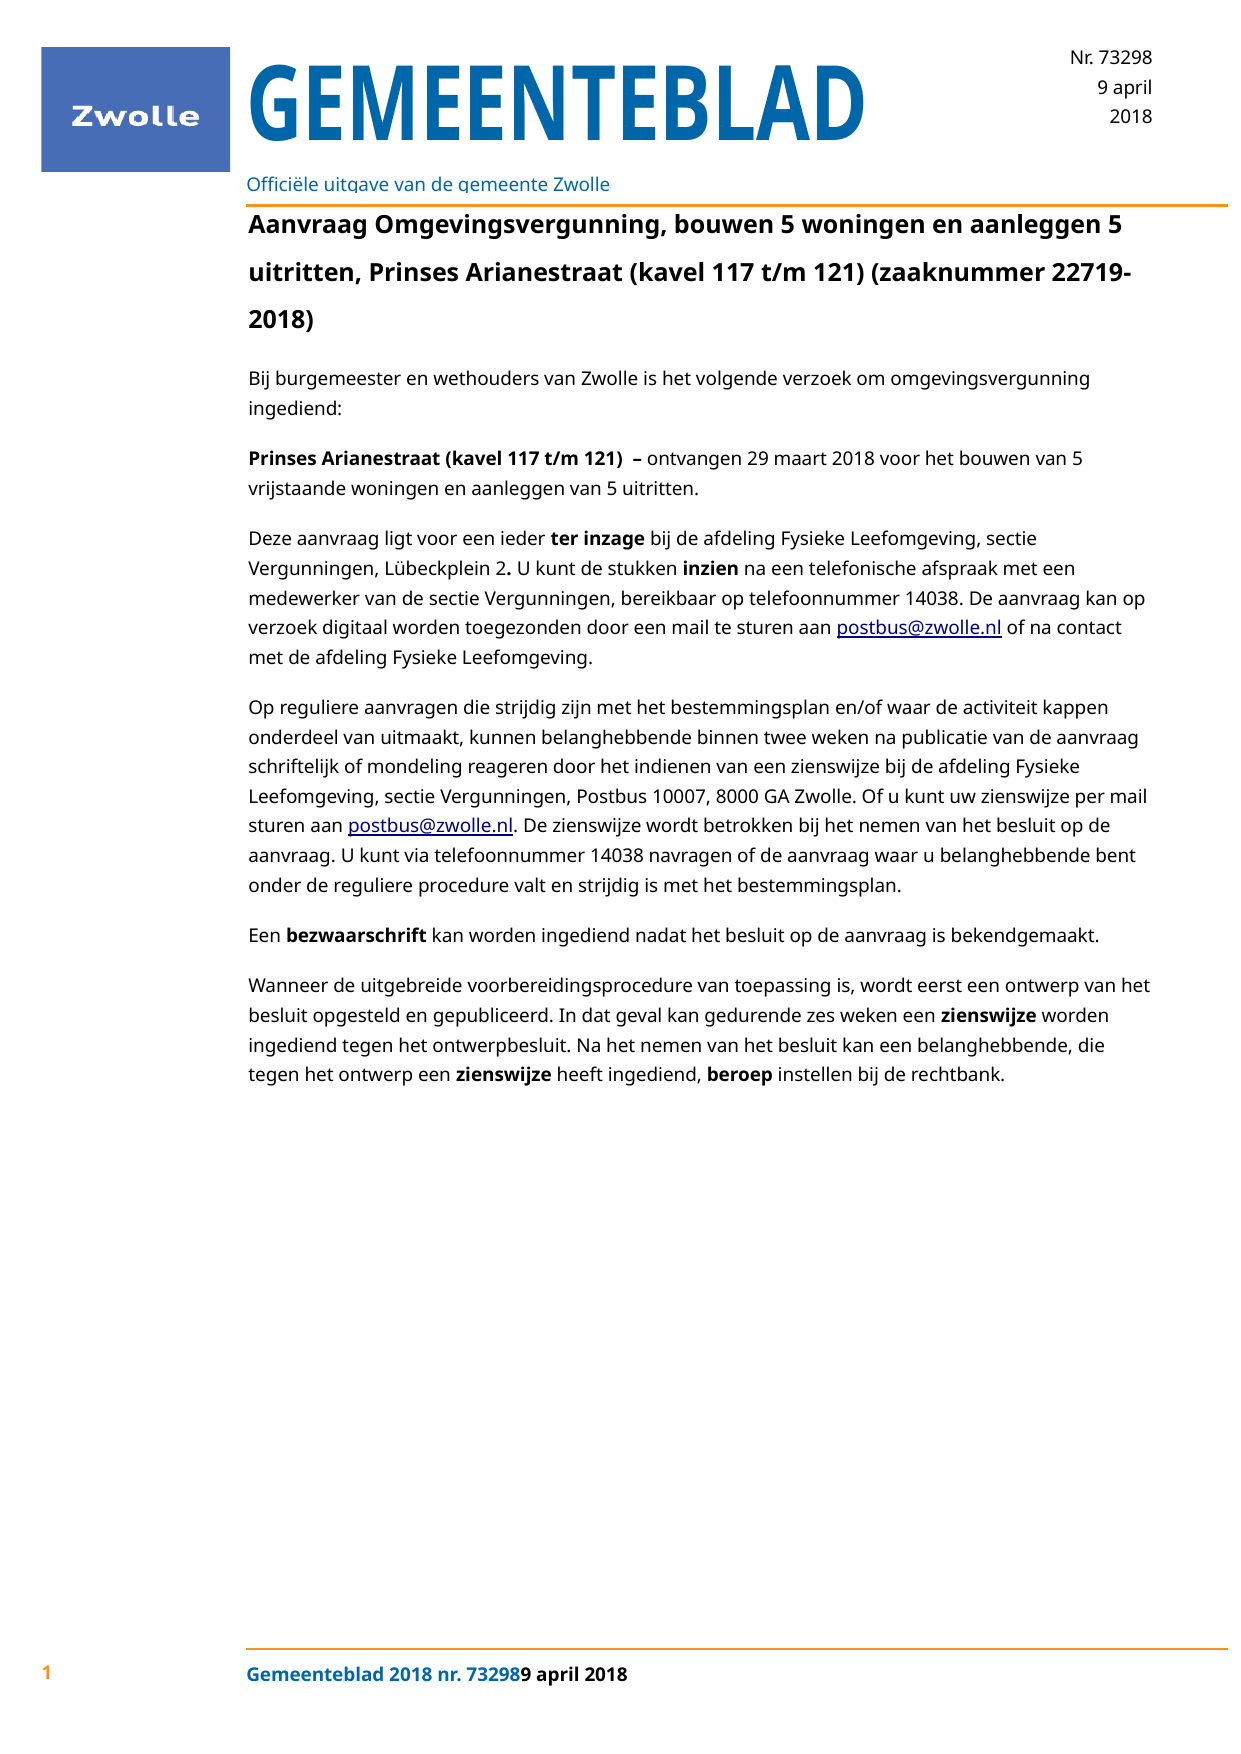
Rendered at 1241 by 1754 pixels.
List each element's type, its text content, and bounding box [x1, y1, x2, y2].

text Wanneer de uitgebreide voorbereidingsprocedure van toepassing is, wordt eerst een ontwerp van het besluit opgesteld en gepubliceerd. In dat geval kan gedurende zes weken een zienswijze worden ingediend tegen het ontwerpbesluit. Na het nemen van het besluit kan een belanghebbende, die tegen het ontwerp een zienswijze heeft ingediend, beroep instellen bij de rechtbank. [248, 973, 1152, 1087]
text Deze aanvraag ligt voor een ieder ter inzage bij de afdeling Fysieke Leefomgeving, sectie Vergunningen, Lübeckplein 2. U kunt de stukken inzien na een telefonische afspraak met een medewerker van de sectie Vergunningen, bereikbaar op telefoonnummer 14038. De aanvraag kan op verzoek digitaal worden toegezonden door een mail te sturen aan postbus@zwolle.nl of na contact met de afdeling Fysieke Leefomgeving. [248, 526, 1152, 669]
text Prinses Arianestraat (kavel 117 t/m 121) – ontvangen 29 maart 2018 voor het bouwen van 5 vrijstaande woningen en aanleggen van 5 uitritten. [248, 446, 1152, 501]
text Een bezwaarschrift kan worden ingediend nadat het besluit op de aanvraag is bekendgemaakt. [248, 922, 1152, 948]
picture [41, 47, 231, 172]
text Aanvraag Omgevingsvergunning, bouwen 5 woningen en aanleggen 5 uitritten, Prinses Arianestraat (kavel 117 t/m 121) (zaaknummer 22719-2018) [248, 207, 1152, 336]
text Bij burgemeester en wethouders van Zwolle is het volgende verzoek om omgevingsvergunning ingediend: [248, 366, 1152, 421]
text Op reguliere aanvragen die strijdig zijn met het bestemmingsplan en/of waar de activiteit kappen onderdeel van uitmaakt, kunnen belanghebbende binnen twee weken na publicatie van de aanvraag schriftelijk of mondeling reageren door het indienen van een zienswijze bij de afdeling Fysieke Leefomgeving, sectie Vergunningen, Postbus 10007, 8000 GA Zwolle. Of u kunt uw zienswijze per mail sturen aan postbus@zwolle.nl. De zienswijze wordt betrokken bij het nemen van het besluit op de aanvraag. U kunt via telefoonnummer 14038 navragen of de aanvraag waar u belanghebbende bent onder de reguliere procedure valt en strijdig is met het bestemmingsplan. [248, 694, 1152, 897]
